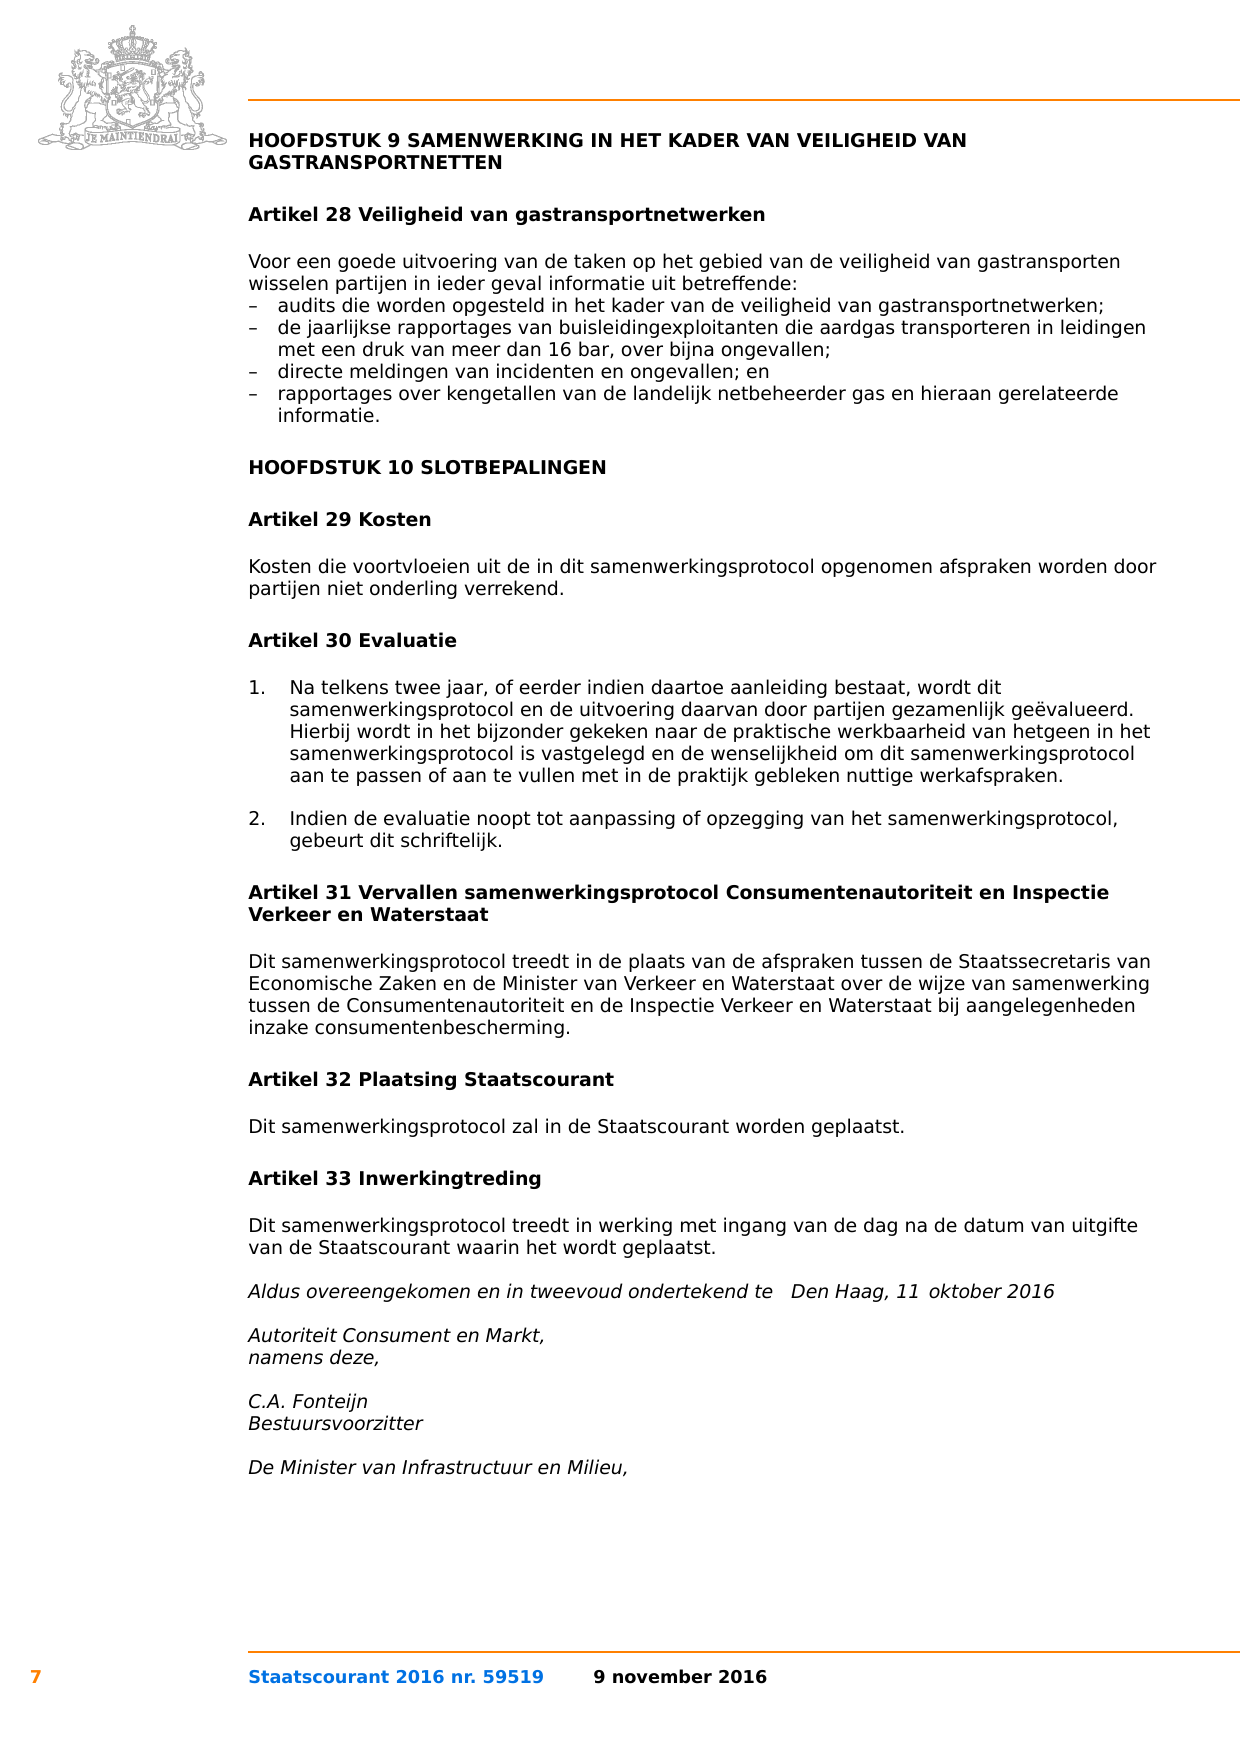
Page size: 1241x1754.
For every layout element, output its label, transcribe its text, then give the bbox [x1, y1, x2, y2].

text Dit samenwerkingsprotocol treedt in werking met ingang van de dag na de datum van uitgifte van de Staatscourant waarin het wordt geplaatst. [248, 1215, 1163, 1259]
subtitle Artikel 31 Vervallen samenwerkingsprotocol Consumentenautoriteit en Inspectie Verkeer en Waterstaat [248, 882, 1163, 926]
text Aldus overeengekomen en in tweevoud ondertekend te Den Haag, 11 oktober 2016 [248, 1281, 1163, 1303]
subtitle HOOFDSTUK 10 SLOTBEPALINGEN [248, 457, 1163, 479]
text Dit samenwerkingsprotocol zal in de Staatscourant worden geplaatst. [248, 1116, 1163, 1138]
subtitle Artikel 33 Inwerkingtreding [248, 1168, 1163, 1190]
text – directe meldingen van incidenten en ongevallen; en [248, 361, 1163, 383]
text Dit samenwerkingsprotocol treedt in de plaats van de afspraken tussen de Staatssecretaris van Economische Zaken en de Minister van Verkeer en Waterstaat over de wijze van samenwerking tussen de Consumentenautoriteit en de Inspectie Verkeer en Waterstaat bij aangelegenheden inzake consumentenbescherming. [248, 951, 1163, 1039]
text Autoriteit Consument en Markt, namens deze, C.A. Fonteijn Bestuursvoorzitter [248, 1325, 1163, 1435]
text Kosten die voortvloeien uit de in dit samenwerkingsprotocol opgenomen afspraken worden door partijen niet onderling verrekend. [248, 556, 1163, 599]
text 2. Indien de evaluatie noopt tot aanpassing of opzegging van het samenwerkingsprotocol, gebeurt dit schriftelijk. [248, 808, 1163, 852]
subtitle HOOFDSTUK 9 SAMENWERKING IN HET KADER VAN VEILIGHEID VAN GASTRANSPORTNETTEN [248, 130, 1163, 174]
text – de jaarlijkse rapportages van buisleidingexploitanten die aardgas transporteren in leidingen met een druk van meer dan 16 bar, over bijna ongevallen; [248, 317, 1163, 361]
text De Minister van Infrastructuur en Milieu, [248, 1457, 1163, 1478]
subtitle Artikel 32 Plaatsing Staatscourant [248, 1069, 1163, 1091]
text – audits die worden opgesteld in het kader van de veiligheid van gastransportnetwerken; [248, 295, 1163, 317]
subtitle Artikel 30 Evaluatie [248, 629, 1163, 652]
text – rapportages over kengetallen van de landelijk netbeheerder gas en hieraan gerelateerde informatie. [248, 383, 1163, 427]
subtitle Artikel 29 Kosten [248, 509, 1163, 531]
subtitle Artikel 28 Veiligheid van gastransportnetwerken [248, 204, 1163, 226]
picture [38, 25, 227, 150]
text 1. Na telkens twee jaar, of eerder indien daartoe aanleiding bestaat, wordt dit samenwerkingsprotocol en de uitvoering daarvan door partijen gezamenlijk geëvalueerd. Hierbij wordt in het bijzonder gekeken naar de praktische werkbaarheid van hetgeen in het samenwerkingsprotocol is vastgelegd en de wenselijkheid om dit samenwerkingsprotocol aan te passen of aan te vullen met in de praktijk gebleken nuttige werkafspraken. [248, 677, 1163, 786]
text Voor een goede uitvoering van de taken op het gebied van de veiligheid van gastransporten wisselen partijen in ieder geval informatie uit betreffende: [248, 251, 1163, 295]
